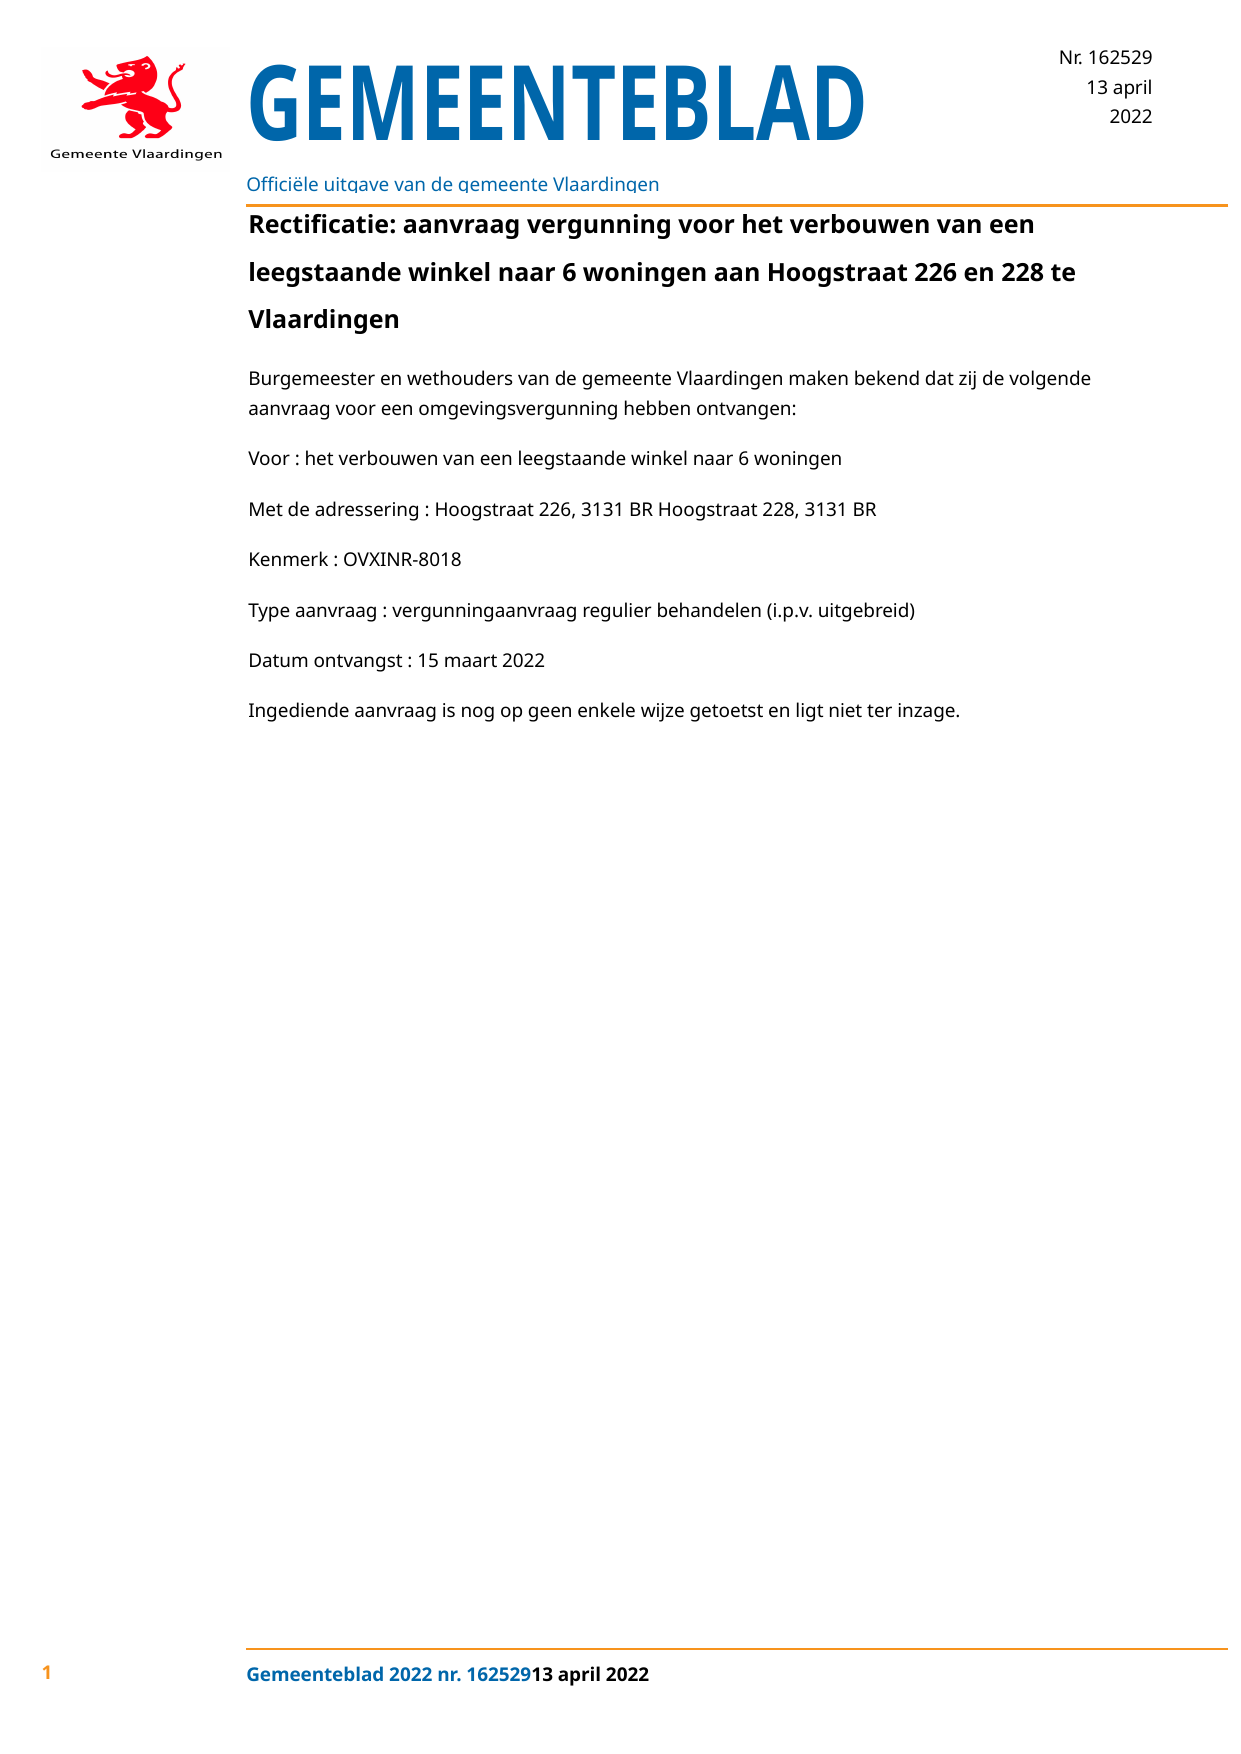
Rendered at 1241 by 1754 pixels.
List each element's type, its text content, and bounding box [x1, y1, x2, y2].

text Ingediende aanvraag is nog op geen enkele wijze getoetst en ligt niet ter inzage. [248, 698, 1152, 723]
text Kenmerk : OVXINR-8018 [248, 546, 1152, 572]
text Datum ontvangst : 15 maart 2022 [248, 647, 1152, 673]
text Rectificatie: aanvraag vergunning voor het verbouwen van een leegstaande winkel naar 6 woningen aan Hoogstraat 226 en 228 te Vlaardingen [248, 207, 1152, 336]
text Met de adressering : Hoogstraat 226, 3131 BR Hoogstraat 228, 3131 BR [248, 496, 1152, 522]
text Type aanvraag : vergunningaanvraag regulier behandelen (i.p.v. uitgebreid) [248, 597, 1152, 622]
text Burgemeester en wethouders van de gemeente Vlaardingen maken bekend dat zij de volgende aanvraag voor een omgevingsvergunning hebben ontvangen: [248, 366, 1152, 421]
picture [41, 47, 231, 172]
text Voor : het verbouwen van een leegstaande winkel naar 6 woningen [248, 446, 1152, 471]
